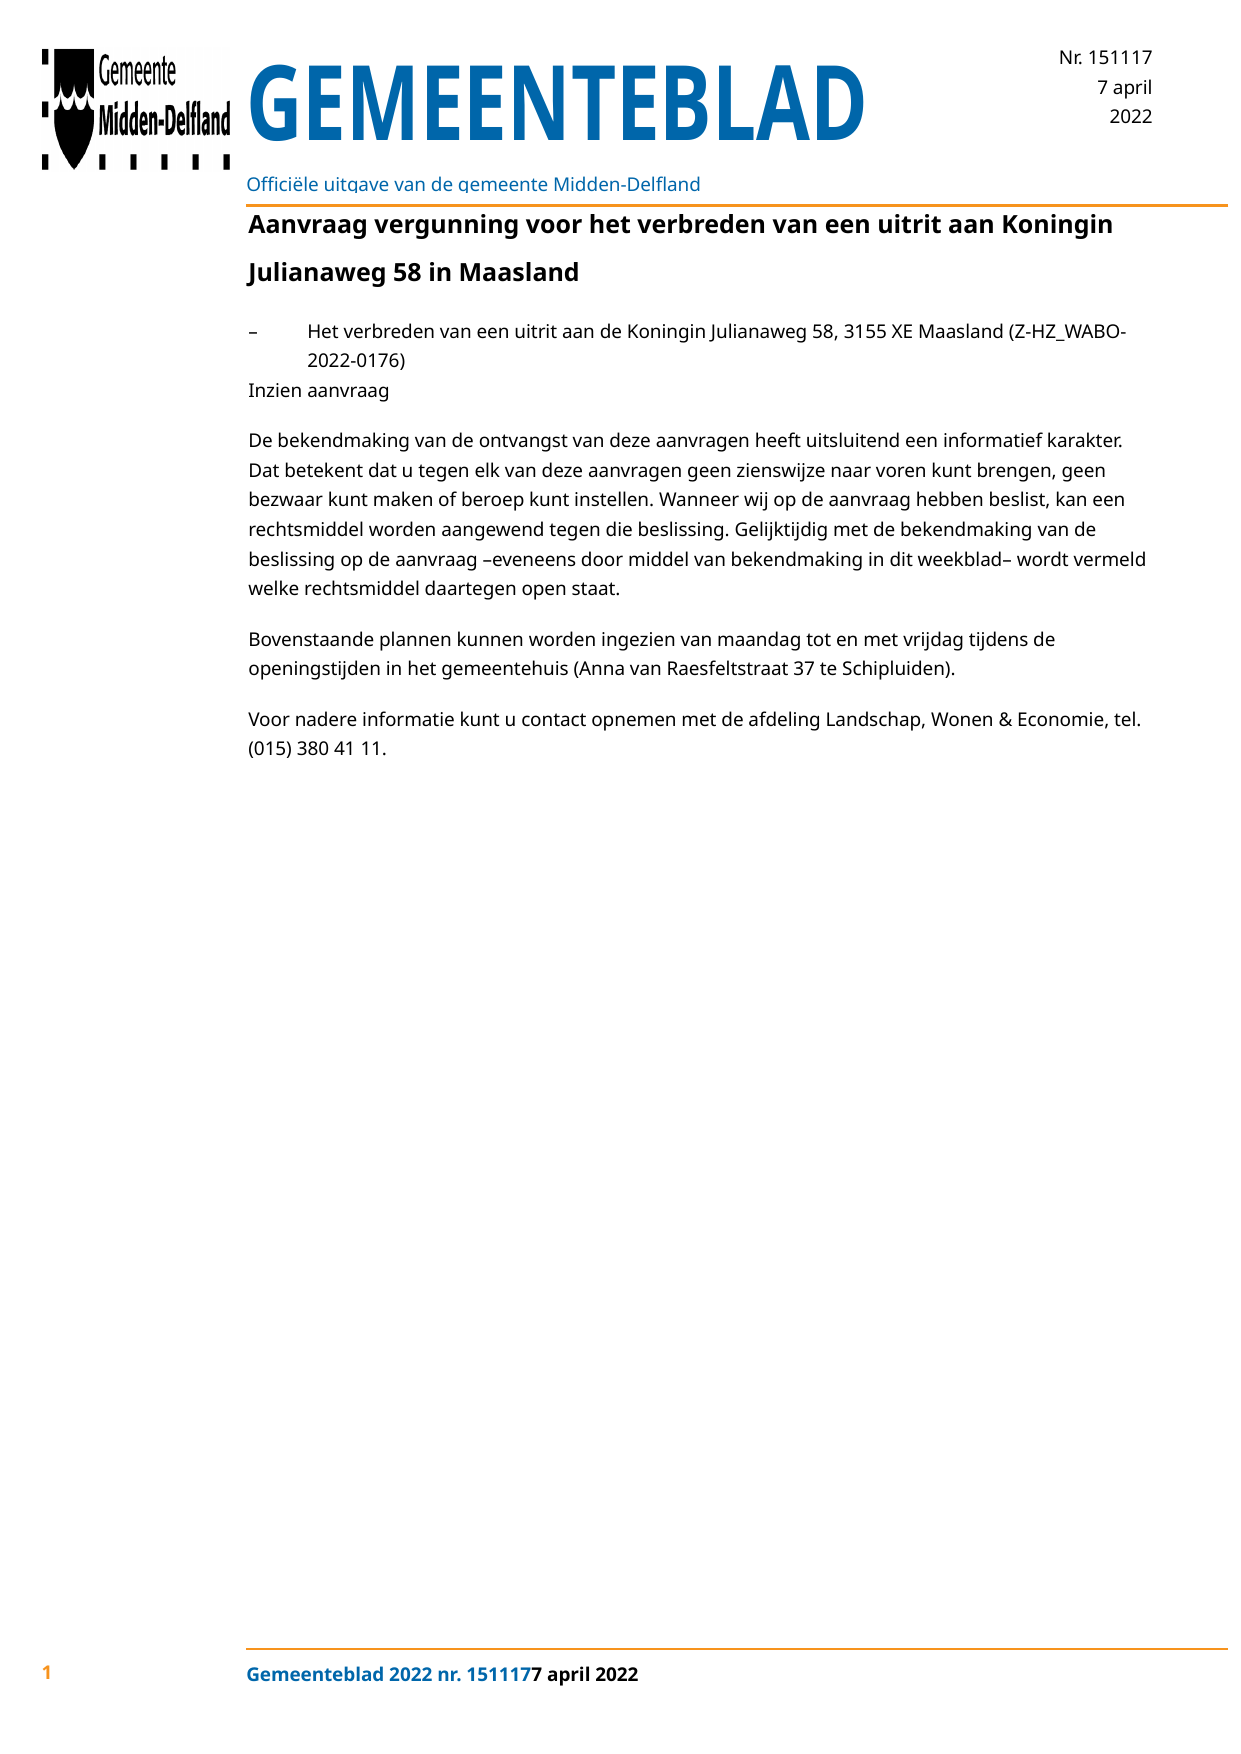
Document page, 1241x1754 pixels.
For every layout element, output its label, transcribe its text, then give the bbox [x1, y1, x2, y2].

picture [41, 47, 231, 172]
text Bovenstaande plannen kunnen worden ingezien van maandag tot en met vrijdag tijdens de openingstijden in het gemeentehuis (Anna van Raesfeltstraat 37 te Schipluiden). [248, 626, 1152, 681]
text Voor nadere informatie kunt u contact opnemen met de afdeling Landschap, Wonen & Economie, tel. (015) 380 41 11. [248, 706, 1152, 761]
text Inzien aanvraag [248, 377, 1152, 403]
list Het verbreden van een uitrit aan de Koningin Julianaweg 58, 3155 XE Maasland (Z-HZ_WABO-2022-0176) [248, 318, 1152, 373]
text Aanvraag vergunning voor het verbreden van een uitrit aan Koningin Julianaweg 58 in Maasland [248, 207, 1152, 288]
text De bekendmaking van de ontvangst van deze aanvragen heeft uitsluitend een informatief karakter. Dat betekent dat u tegen elk van deze aanvragen geen zienswijze naar voren kunt brengen, geen bezwaar kunt maken of beroep kunt instellen. Wanneer wij op de aanvraag hebben beslist, kan een rechtsmiddel worden aangewend tegen die beslissing. Gelijktijdig met de bekendmaking van de beslissing op de aanvraag –eveneens door middel van bekendmaking in dit weekblad– wordt vermeld welke rechtsmiddel daartegen open staat. [248, 427, 1152, 601]
